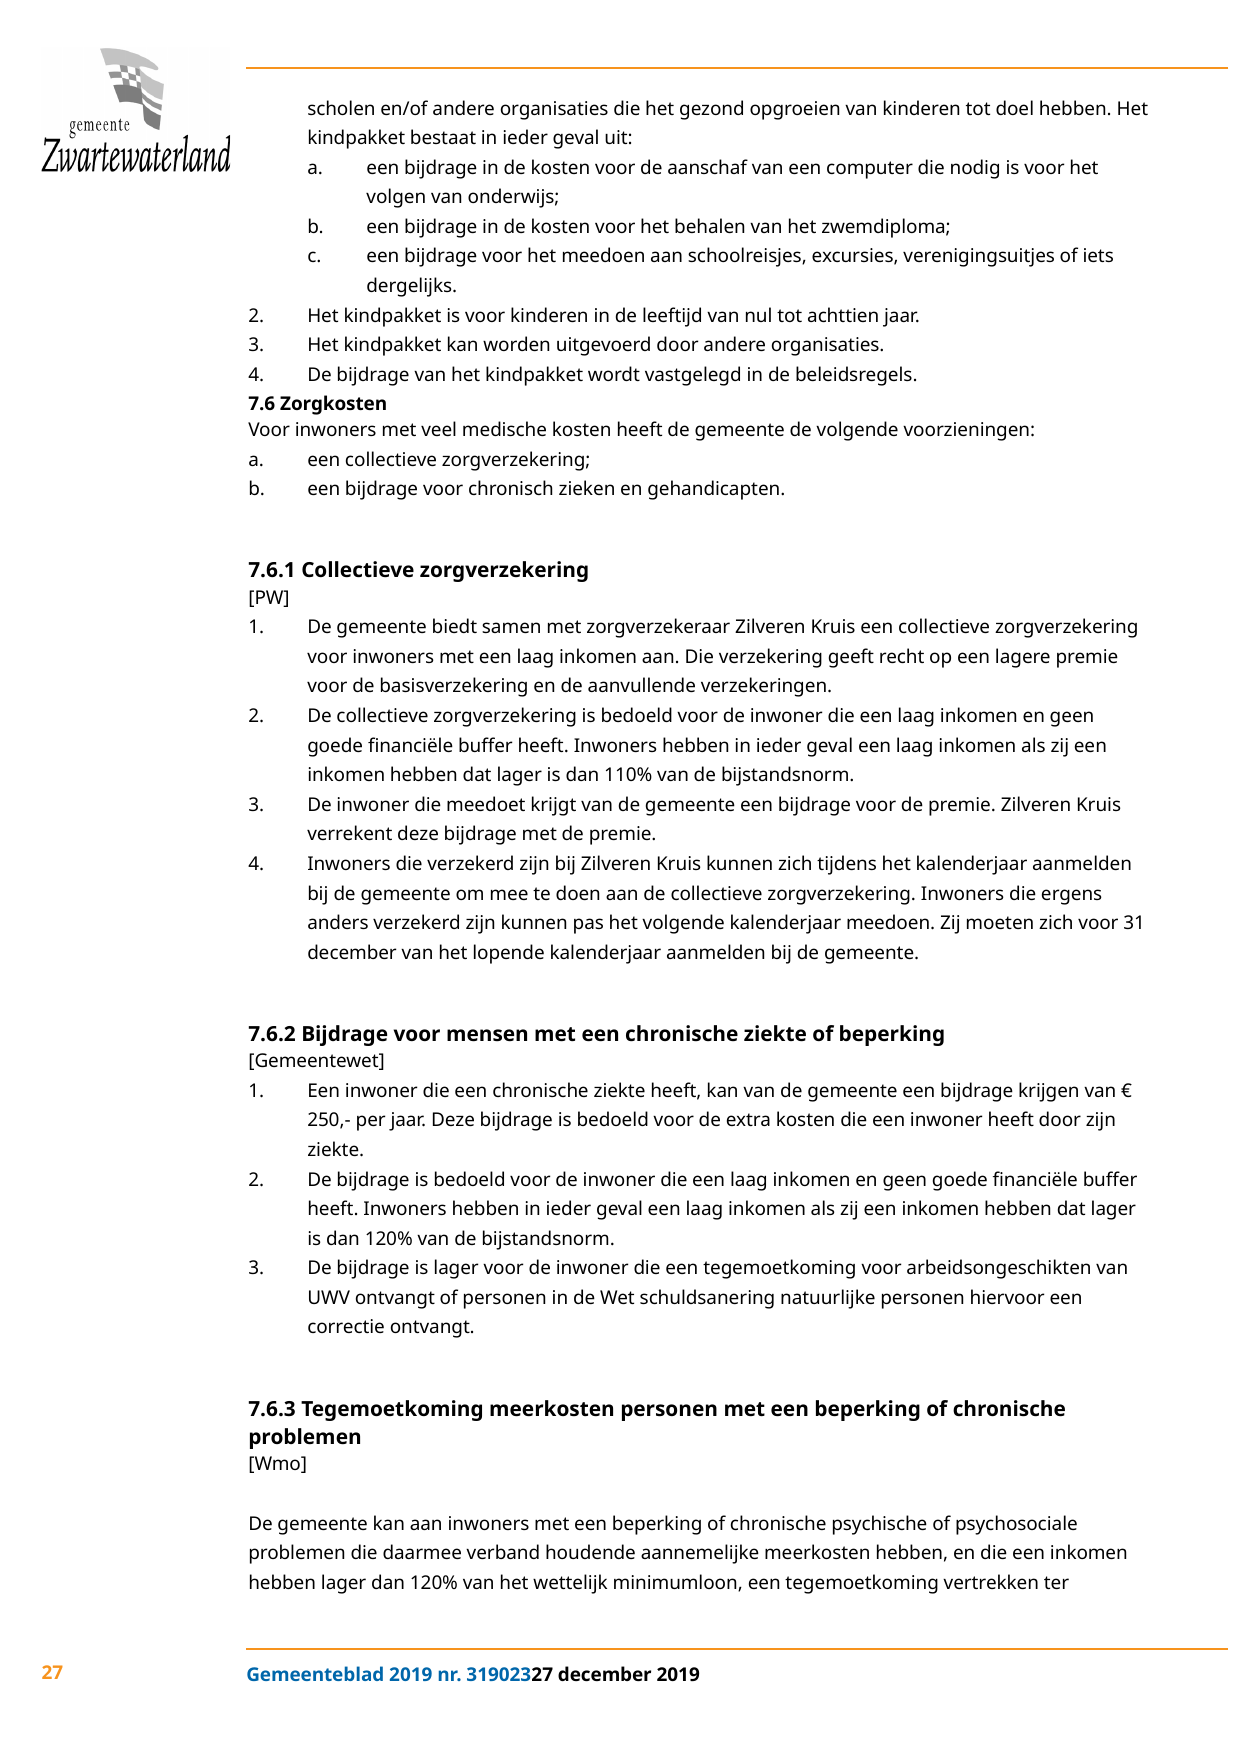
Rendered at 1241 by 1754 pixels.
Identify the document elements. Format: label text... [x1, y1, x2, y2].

text 7.6.3 Tegemoetkoming meerkosten personen met een beperking of chronische problemen [248, 1394, 1152, 1451]
list Het kindpakket kan worden uitgevoerd door andere organisaties. [248, 331, 1152, 357]
list De bijdrage van het kindpakket wordt vastgelegd in de beleidsregels. [248, 361, 1152, 387]
text 7.6.2 Bijdrage voor mensen met een chronische ziekte of beperking [248, 1019, 1152, 1047]
text [Wmo] [248, 1451, 1152, 1476]
text [Gemeentewet] [248, 1047, 1152, 1073]
text 7.6.1 Collectieve zorgverzekering [248, 556, 1152, 584]
list Het kindpakket is voor kinderen in de leeftijd van nul tot achttien jaar. [248, 302, 1152, 328]
list De bijdrage is lager voor de inwoner die een tegemoetkoming voor arbeidsongeschikten van UWV ontvangt of personen in de Wet schuldsanering natuurlijke personen hiervoor een correctie ontvangt. [248, 1254, 1152, 1339]
list De gemeente biedt samen met zorgverzekeraar Zilveren Kruis een collectieve zorgverzekering voor inwoners met een laag inkomen aan. Die verzekering geeft recht op een lagere premie voor de basisverzekering en de aanvullende verzekeringen. [248, 613, 1152, 698]
list een bijdrage in de kosten voor de aanschaf van een computer die nodig is voor het volgen van onderwijs; [307, 154, 1152, 209]
text De gemeente kan aan inwoners met een beperking of chronische psychische of psychosociale problemen die daarmee verband houdende aannemelijke meerkosten hebben, en die een inkomen hebben lager dan 120% van het wettelijk minimumloon, een tegemoetkoming vertrekken ter [248, 1510, 1152, 1594]
list een bijdrage voor het meedoen aan schoolreisjes, excursies, verenigingsuitjes of iets dergelijks. [307, 243, 1152, 298]
picture [41, 47, 231, 172]
text 7.6 Zorgkosten [248, 391, 1152, 416]
list een bijdrage voor chronisch zieken en gehandicapten. [248, 476, 1152, 501]
list De bijdrage is bedoeld voor de inwoner die een laag inkomen en geen goede financiële buffer heeft. Inwoners hebben in ieder geval een laag inkomen als zij een inkomen hebben dat lager is dan 120% van de bijstandsnorm. [248, 1166, 1152, 1251]
list een bijdrage in de kosten voor het behalen van het zwemdiploma; [307, 213, 1152, 239]
list De collectieve zorgverzekering is bedoeld voor de inwoner die een laag inkomen en geen goede financiële buffer heeft. Inwoners hebben in ieder geval een laag inkomen als zij een inkomen hebben dat lager is dan 110% van de bijstandsnorm. [248, 702, 1152, 787]
list scholen en/of andere organisaties die het gezond opgroeien van kinderen tot doel hebben. Het kindpakket bestaat in ieder geval uit: [248, 95, 1152, 150]
list een collectieve zorgverzekering; [248, 446, 1152, 472]
text [PW] [248, 584, 1152, 610]
list De inwoner die meedoet krijgt van de gemeente een bijdrage voor de premie. Zilveren Kruis verrekent deze bijdrage met de premie. [248, 791, 1152, 846]
list Inwoners die verzekerd zijn bij Zilveren Kruis kunnen zich tijdens het kalenderjaar aanmelden bij de gemeente om mee te doen aan de collectieve zorgverzekering. Inwoners die ergens anders verzekerd zijn kunnen pas het volgende kalenderjaar meedoen. Zij moeten zich voor 31 december van het lopende kalenderjaar aanmelden bij de gemeente. [248, 850, 1152, 965]
text Voor inwoners met veel medische kosten heeft de gemeente de volgende voorzieningen: [248, 416, 1152, 442]
list Een inwoner die een chronische ziekte heeft, kan van de gemeente een bijdrage krijgen van € 250,- per jaar. Deze bijdrage is bedoeld voor de extra kosten die een inwoner heeft door zijn ziekte. [248, 1077, 1152, 1162]
